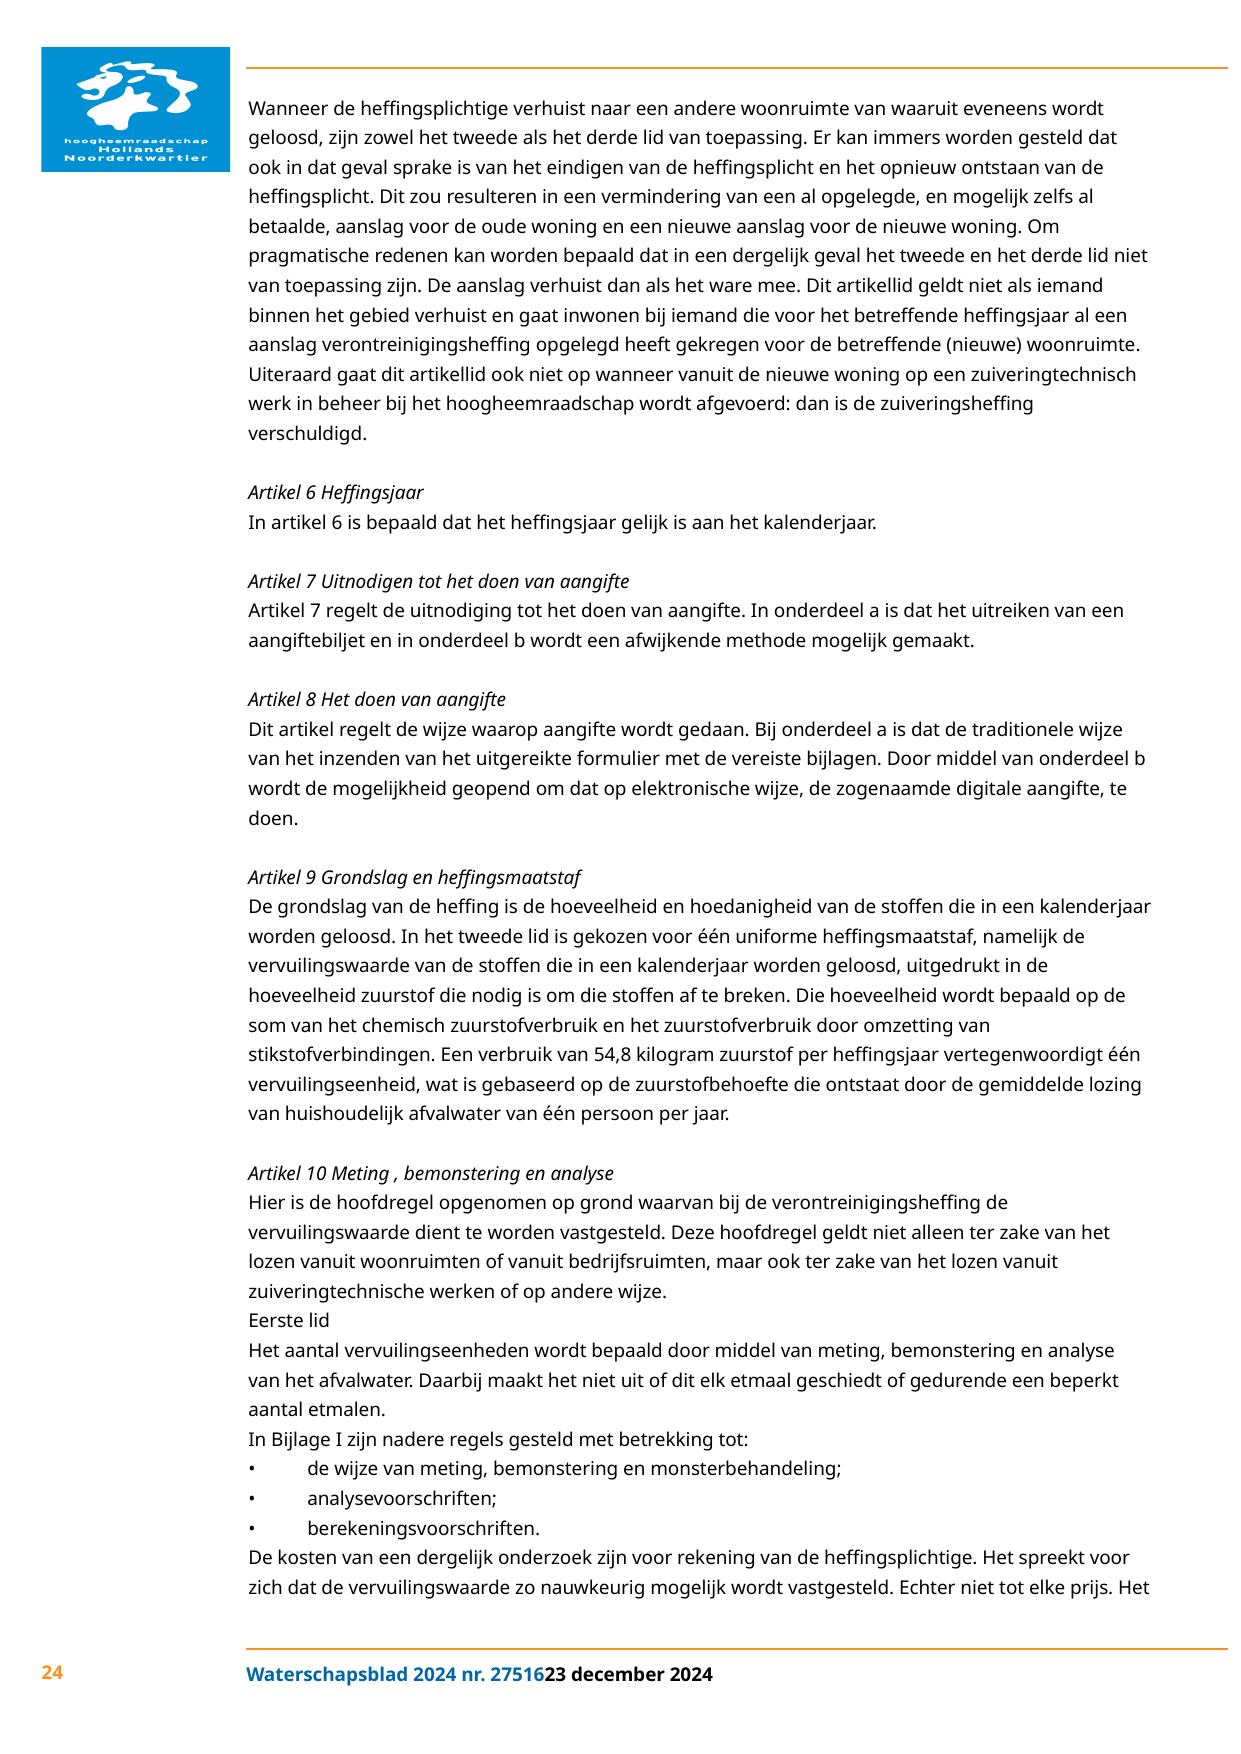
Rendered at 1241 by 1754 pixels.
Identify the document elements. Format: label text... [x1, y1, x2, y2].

text Artikel 7 Uitnodigen tot het doen van aangifte [248, 568, 1152, 594]
text In artikel 6 is bepaald dat het heffingsjaar gelijk is aan het kalenderjaar. [248, 509, 1152, 535]
text In Bijlage I zijn nadere regels gesteld met betrekking tot: [248, 1426, 1152, 1452]
text Artikel 6 Heffingsjaar [248, 479, 1152, 505]
picture [78, 64, 122, 99]
text Eerste lid [248, 1308, 1152, 1333]
text De grondslag van de heffing is de hoeveelheid en hoedanigheid van de stoffen die in een kalenderjaar worden geloosd. In het tweede lid is gekozen voor één uniforme heffingsmaatstaf, namelijk de vervuilingswaarde van de stoffen die in een kalenderjaar worden geloosd, uitgedrukt in de hoeveelheid zuurstof die nodig is om die stoffen af te breken. Die hoeveelheid wordt bepaald op de som van het chemisch zuurstofverbruik en het zuurstofverbruik door omzetting van stikstofverbindingen. Een verbruik van 54,8 kilogram zuurstof per heffingsjaar vertegenwoordigt één vervuilingseenheid, wat is gebaseerd op de zuurstofbehoefte die ontstaat door de gemiddelde lozing van huishoudelijk afvalwater van één persoon per jaar. [248, 893, 1152, 1126]
list de wijze van meting, bemonstering en monsterbehandeling; [248, 1456, 1152, 1481]
text Artikel 7 regelt de uitnodiging tot het doen van aangifte. In onderdeel a is dat het uitreiken van een aangiftebiljet en in onderdeel b wordt een afwijkende methode mogelijk gemaakt. [248, 598, 1152, 653]
text Dit artikel regelt de wijze waarop aangifte wordt gedaan. Bij onderdeel a is dat de traditionele wijze van het inzenden van het uitgereikte formulier met de vereiste bijlagen. Door middel van onderdeel b wordt de mogelijkheid geopend om dat op elektronische wijze, de zogenaamde digitale aangifte, te doen. [248, 716, 1152, 831]
picture [118, 62, 197, 112]
list analysevoorschriften; [248, 1485, 1152, 1511]
text Artikel 10 Meting , bemonstering en analyse [248, 1160, 1152, 1186]
text Hier is de hoofdregel opgenomen op grond waarvan bij de verontreinigingsheffing de vervuilingswaarde dient te worden vastgesteld. Deze hoofdregel geldt niet alleen ter zake van het lozen vanuit woonruimten of vanuit bedrijfsruimten, maar ook ter zake van het lozen vanuit zuiveringtechnische werken of op andere wijze. [248, 1189, 1152, 1304]
picture [88, 87, 157, 130]
list berekeningsvoorschriften. [248, 1515, 1152, 1541]
picture [129, 76, 144, 82]
text Artikel 8 Het doen van aangifte [248, 686, 1152, 712]
text Het aantal vervuilingseenheden wordt bepaald door middel van meting, bemonstering en analyse van het afvalwater. Daarbij maakt het niet uit of dit elk etmaal geschiedt of gedurende een beperkt aantal etmalen. [248, 1337, 1152, 1422]
text Artikel 9 Grondslag en heffingsmaatstaf [248, 864, 1152, 890]
text De kosten van een dergelijk onderzoek zijn voor rekening van de heffingsplichtige. Het spreekt voor zich dat de vervuilingswaarde zo nauwkeurig mogelijk wordt vastgesteld. Echter niet tot elke prijs. Het [248, 1544, 1152, 1600]
text Wanneer de heffingsplichtige verhuist naar een andere woonruimte van waaruit eveneens wordt geloosd, zijn zowel het tweede als het derde lid van toepassing. Er kan immers worden gesteld dat ook in dat geval sprake is van het eindigen van de heffingsplicht en het opnieuw ontstaan van de heffingsplicht. Dit zou resulteren in een vermindering van een al opgelegde, en mogelijk zelfs al betaalde, aanslag voor de oude woning en een nieuwe aanslag voor de nieuwe woning. Om pragmatische redenen kan worden bepaald dat in een dergelijk geval het tweede en het derde lid niet van toepassing zijn. De aanslag verhuist dan als het ware mee. Dit artikellid geldt niet als iemand binnen het gebied verhuist en gaat inwonen bij iemand die voor het betreffende heffingsjaar al een aanslag verontreinigingsheffing opgelegd heeft gekregen voor de betreffende (nieuwe) woonruimte. [248, 95, 1152, 357]
text Uiteraard gaat dit artikellid ook niet op wanneer vanuit de nieuwe woning op een zuiveringtechnisch werk in beheer bij het hoogheemraadschap wordt afgevoerd: dan is de zuiveringsheffing verschuldigd. [248, 361, 1152, 446]
